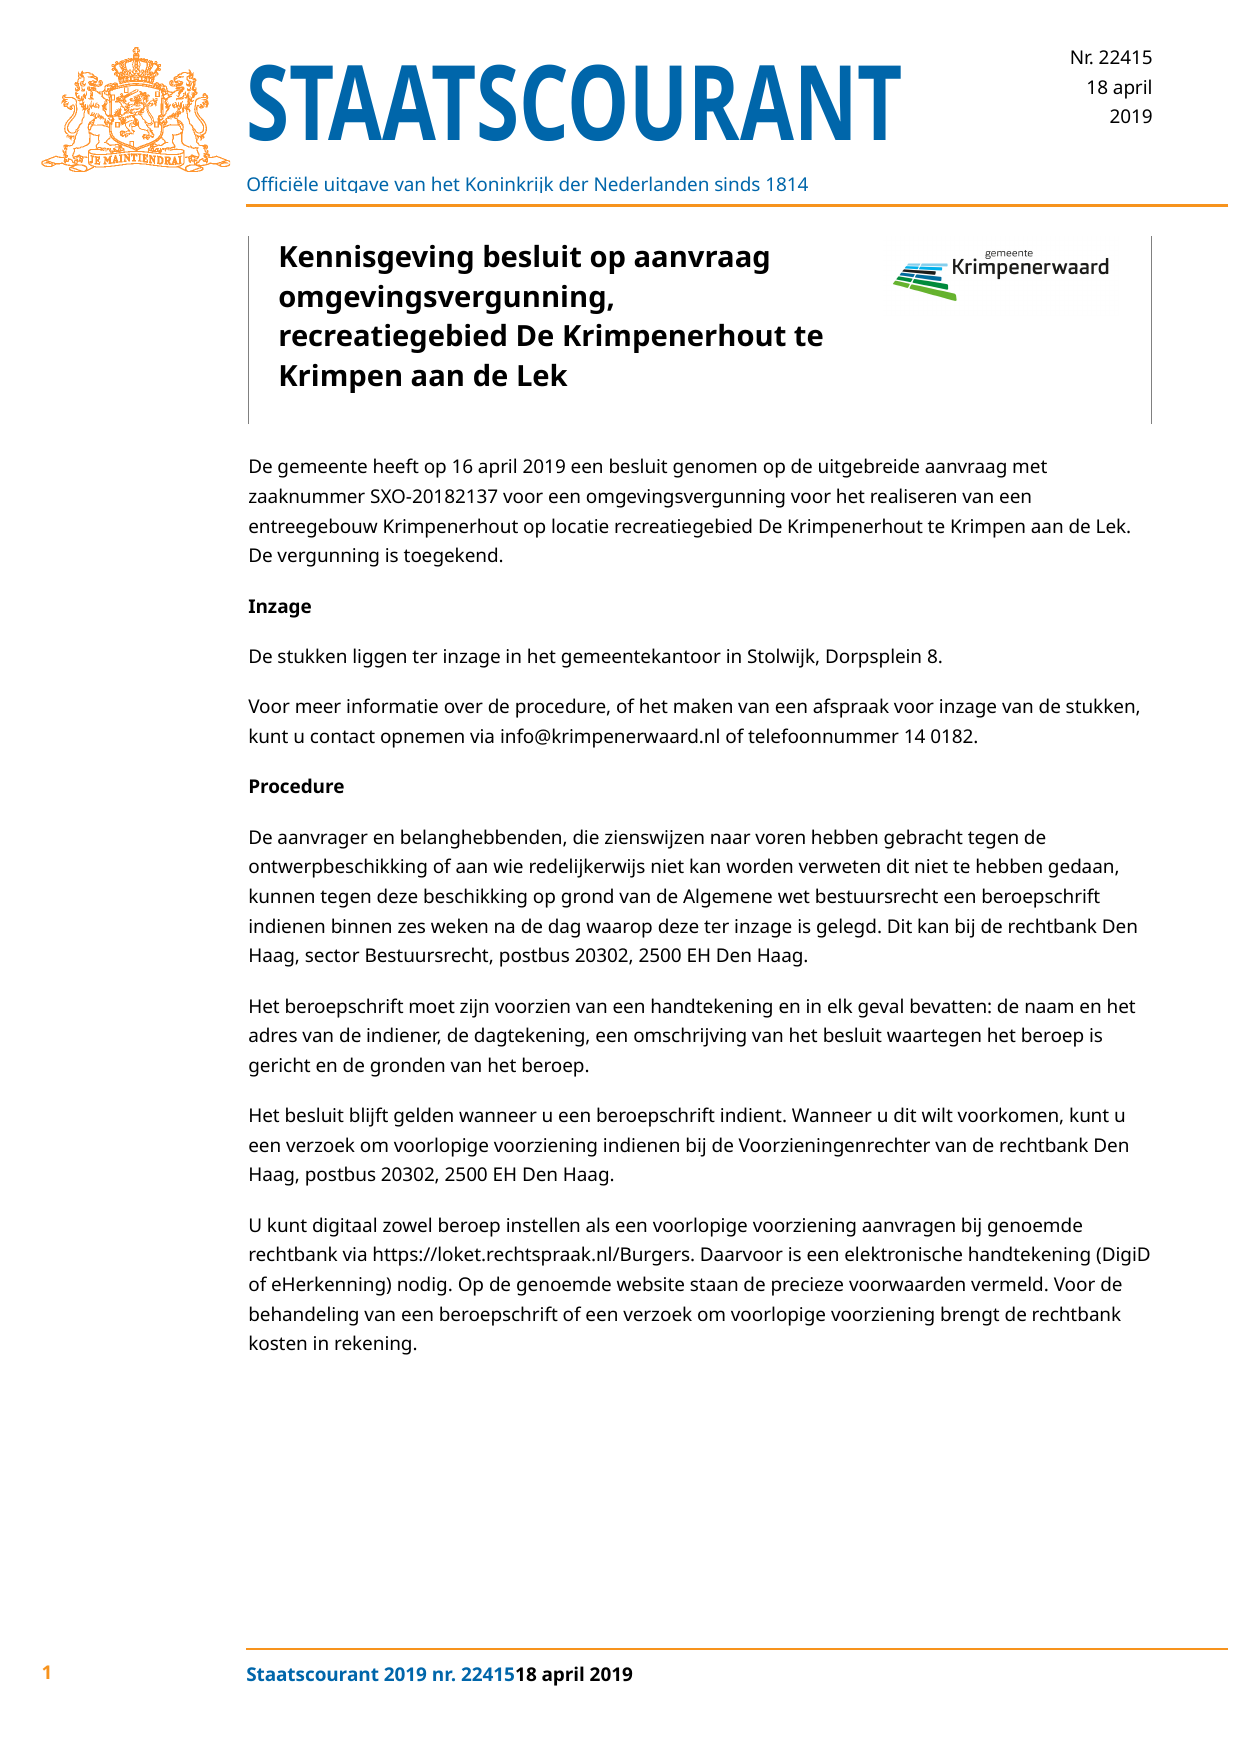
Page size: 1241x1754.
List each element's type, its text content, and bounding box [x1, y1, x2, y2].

text Het beroepschrift moet zijn voorzien van een handtekening en in elk geval bevatten: de naam en het adres van de indiener, de dagtekening, een omschrijving van het besluit waartegen het beroep is gericht en de gronden van het beroep. [248, 993, 1152, 1078]
text De gemeente heeft op 16 april 2019 een besluit genomen op de uitgebreide aanvraag met zaaknummer SXO-20182137 voor een omgevingsvergunning voor het realiseren van een entreegebouw Krimpenerhout op locatie recreatiegebied De Krimpenerhout te Krimpen aan de Lek. De vergunning is toegekend. [248, 454, 1152, 568]
text Voor meer informatie over de procedure, of het maken van een afspraak voor inzage van de stukken, kunt u contact opnemen via info@krimpenerwaard.nl of telefoonnummer 14 0182. [248, 694, 1152, 749]
text U kunt digitaal zowel beroep instellen als een voorlopige voorziening aanvragen bij genoemde rechtbank via https://loket.rechtspraak.nl/Burgers. Daarvoor is een elektronische handtekening (DigiD of eHerkenning) nodig. Op de genoemde website staan de precieze voorwaarden vermeld. Voor de behandeling van een beroepschrift of een verzoek om voorlopige voorziening brengt de rechtbank kosten in rekening. [248, 1212, 1152, 1356]
table_header Kennisgeving besluit op aanvraag omgevingsvergunning, recreatiegebied De Krimpenerhout te Krimpen aan de Lek [249, 236, 850, 424]
text Procedure [248, 774, 1152, 799]
text De aanvrager en belanghebbenden, die zienswijzen naar voren hebben gebracht tegen de ontwerpbeschikking of aan wie redelijkerwijs niet kan worden verweten dit niet te hebben gedaan, kunnen tegen deze beschikking op grond van de Algemene wet bestuursrecht een beroepschrift indienen binnen zes weken na de dag waarop deze ter inzage is gelegd. Dit kan bij de rechtbank Den Haag, sector Bestuursrecht, postbus 20302, 2500 EH Den Haag. [248, 824, 1152, 968]
picture [41, 47, 231, 172]
text Inzage [248, 593, 1152, 618]
text De stukken liggen ter inzage in het gemeentekantoor in Stolwijk, Dorpsplein 8. [248, 643, 1152, 669]
table_header [850, 236, 1151, 424]
text Het besluit blijft gelden wanneer u een beroepschrift indient. Wanneer u dit wilt voorkomen, kunt u een verzoek om voorlopige voorziening indienen bij de Voorzieningenrechter van de rechtbank Den Haag, postbus 20302, 2500 EH Den Haag. [248, 1102, 1152, 1187]
picture [882, 236, 1119, 316]
